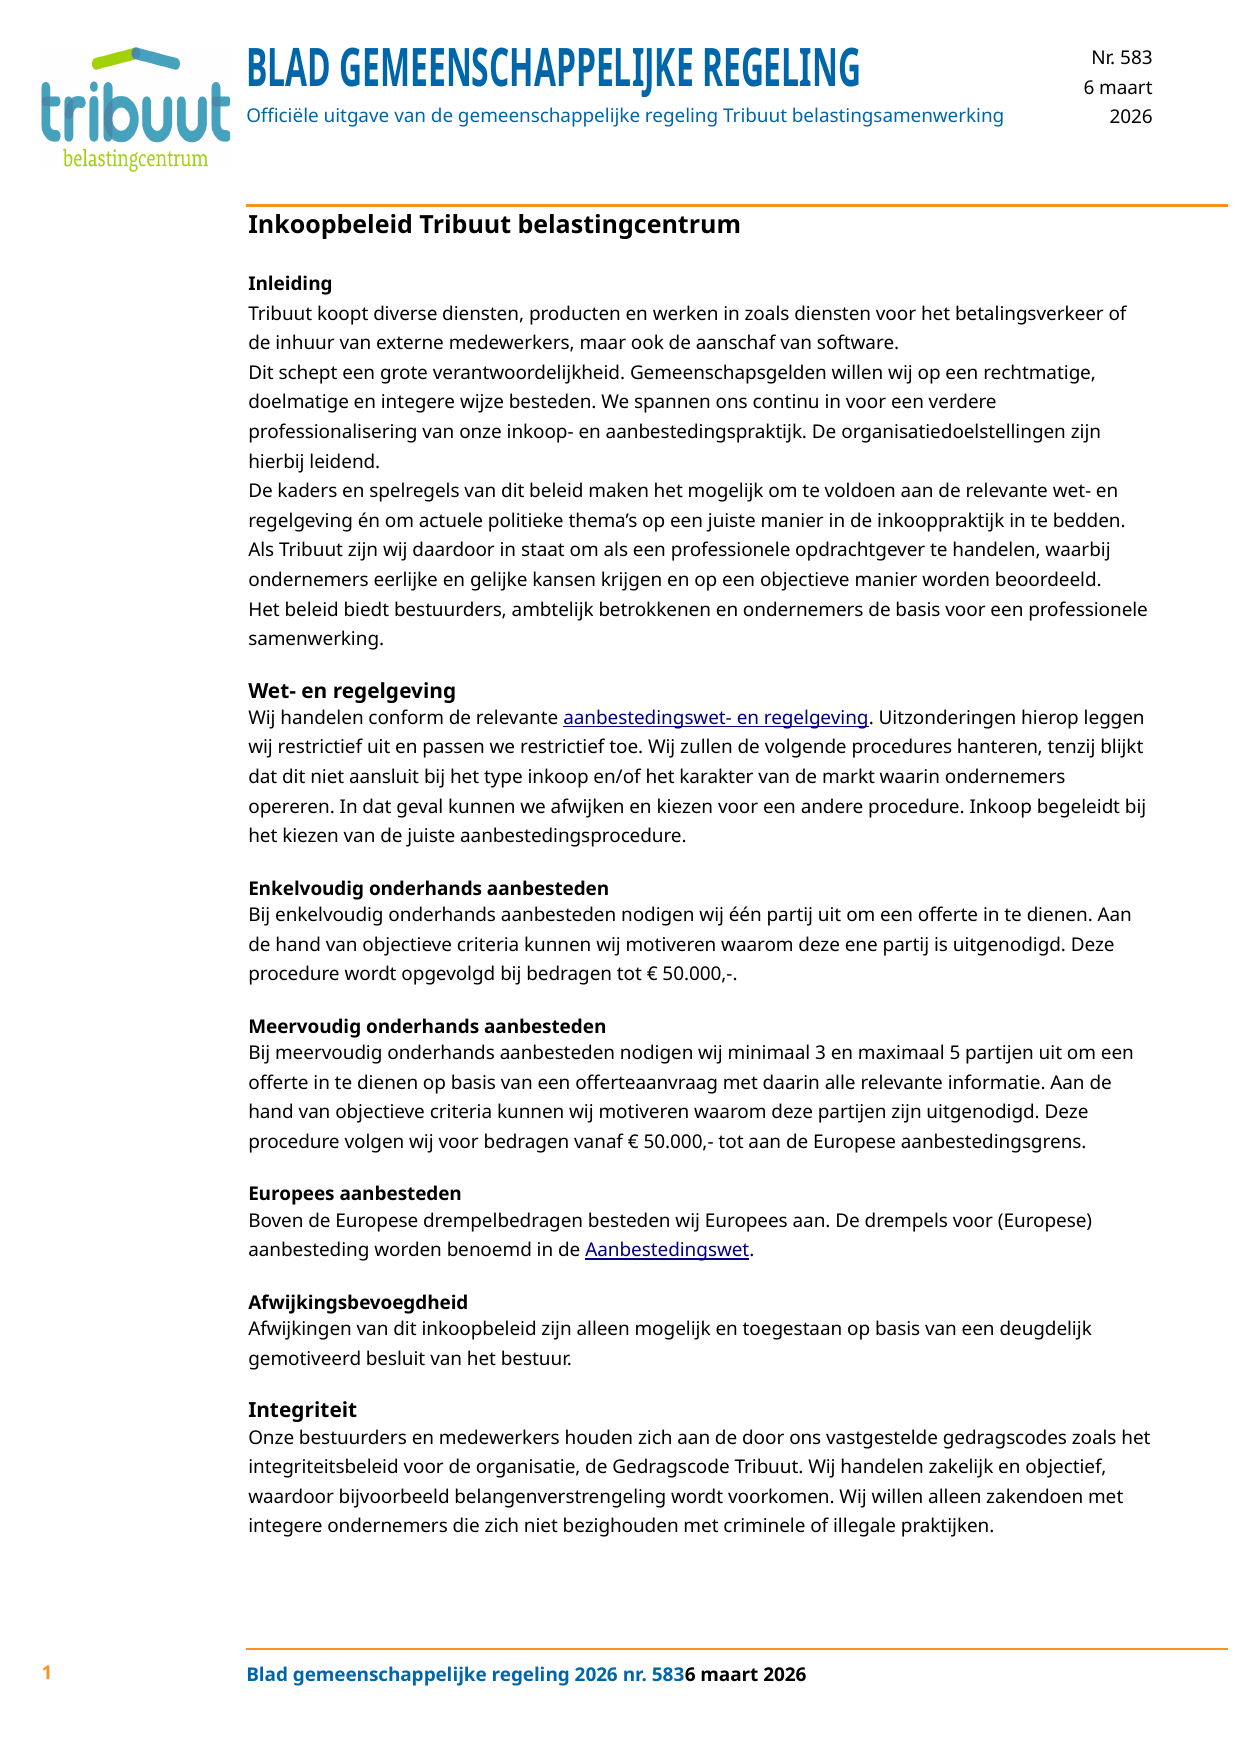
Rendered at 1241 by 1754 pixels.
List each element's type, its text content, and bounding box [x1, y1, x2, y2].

text Inkoopbeleid Tribuut belastingcentrum [248, 207, 1152, 241]
text Wij handelen conform de relevante aanbestedingswet- en regelgeving. Uitzonderingen hierop leggen wij restrictief uit en passen we restrictief toe. Wij zullen de volgende procedures hanteren, tenzij blijkt dat dit niet aansluit bij het type inkoop en/of het karakter van de markt waarin ondernemers opereren. In dat geval kunnen we afwijken en kiezen voor een andere procedure. Inkoop begeleidt bij het kiezen van de juiste aanbestedingsprocedure. [248, 704, 1152, 848]
text Integriteit [248, 1395, 1152, 1424]
text Bij meervoudig onderhands aanbesteden nodigen wij minimaal 3 en maximaal 5 partijen uit om een offerte in te dienen op basis van een offerteaanvraag met daarin alle relevante informatie. Aan de hand van objectieve criteria kunnen wij motiveren waarom deze partijen zijn uitgenodigd. Deze procedure volgen wij voor bedragen vanaf € 50.000,- tot aan de Europese aanbestedingsgrens. [248, 1039, 1152, 1154]
text Enkelvoudig onderhands aanbesteden [248, 873, 1152, 901]
text Tribuut koopt diverse diensten, producten en werken in zoals diensten voor het betalingsverkeer of de inhuur van externe medewerkers, maar ook de aanschaf van software. [248, 300, 1152, 355]
text Bij enkelvoudig onderhands aanbesteden nodigen wij één partij uit om een offerte in te dienen. Aan de hand van objectieve criteria kunnen wij motiveren waarom deze ene partij is uitgenodigd. Deze procedure wordt opgevolgd bij bedragen tot € 50.000,-. [248, 901, 1152, 986]
text Het beleid biedt bestuurders, ambtelijk betrokkenen en ondernemers de basis voor een professionele samenwerking. [248, 596, 1152, 651]
text Wet- en regelgeving [248, 676, 1152, 704]
text Boven de Europese drempelbedragen besteden wij Europees aan. De drempels voor (Europese) aanbesteding worden benoemd in de Aanbestedingswet. [248, 1207, 1152, 1262]
picture [41, 47, 231, 172]
text Afwijkingen van dit inkoopbeleid zijn alleen mogelijk en toegestaan op basis van een deugdelijk gemotiveerd besluit van het bestuur. [248, 1315, 1152, 1371]
text Europees aanbesteden [248, 1178, 1152, 1207]
text De kaders en spelregels van dit beleid maken het mogelijk om te voldoen aan de relevante wet- en regelgeving én om actuele politieke thema’s op een juiste manier in de inkooppraktijk in te bedden. Als Tribuut zijn wij daardoor in staat om als een professionele opdrachtgever te handelen, waarbij ondernemers eerlijke en gelijke kansen krijgen en op een objectieve manier worden beoordeeld. [248, 477, 1152, 592]
text Inleiding [248, 270, 1152, 296]
text Dit schept een grote verantwoordelijkheid. Gemeenschapsgelden willen wij op een rechtmatige, doelmatige en integere wijze besteden. We spannen ons continu in voor een verdere professionalisering van onze inkoop- en aanbestedingspraktijk. De organisatiedoelstellingen zijn hierbij leidend. [248, 359, 1152, 473]
text Onze bestuurders en medewerkers houden zich aan de door ons vastgestelde gedragscodes zoals het integriteitsbeleid voor de organisatie, de Gedragscode Tribuut. Wij handelen zakelijk en objectief, waardoor bijvoorbeeld belangenverstrengeling wordt voorkomen. Wij willen alleen zakendoen met integere ondernemers die zich niet bezighouden met criminele of illegale praktijken. [248, 1424, 1152, 1538]
text Afwijkingsbevoegdheid [248, 1287, 1152, 1315]
text Meervoudig onderhands aanbesteden [248, 1011, 1152, 1039]
